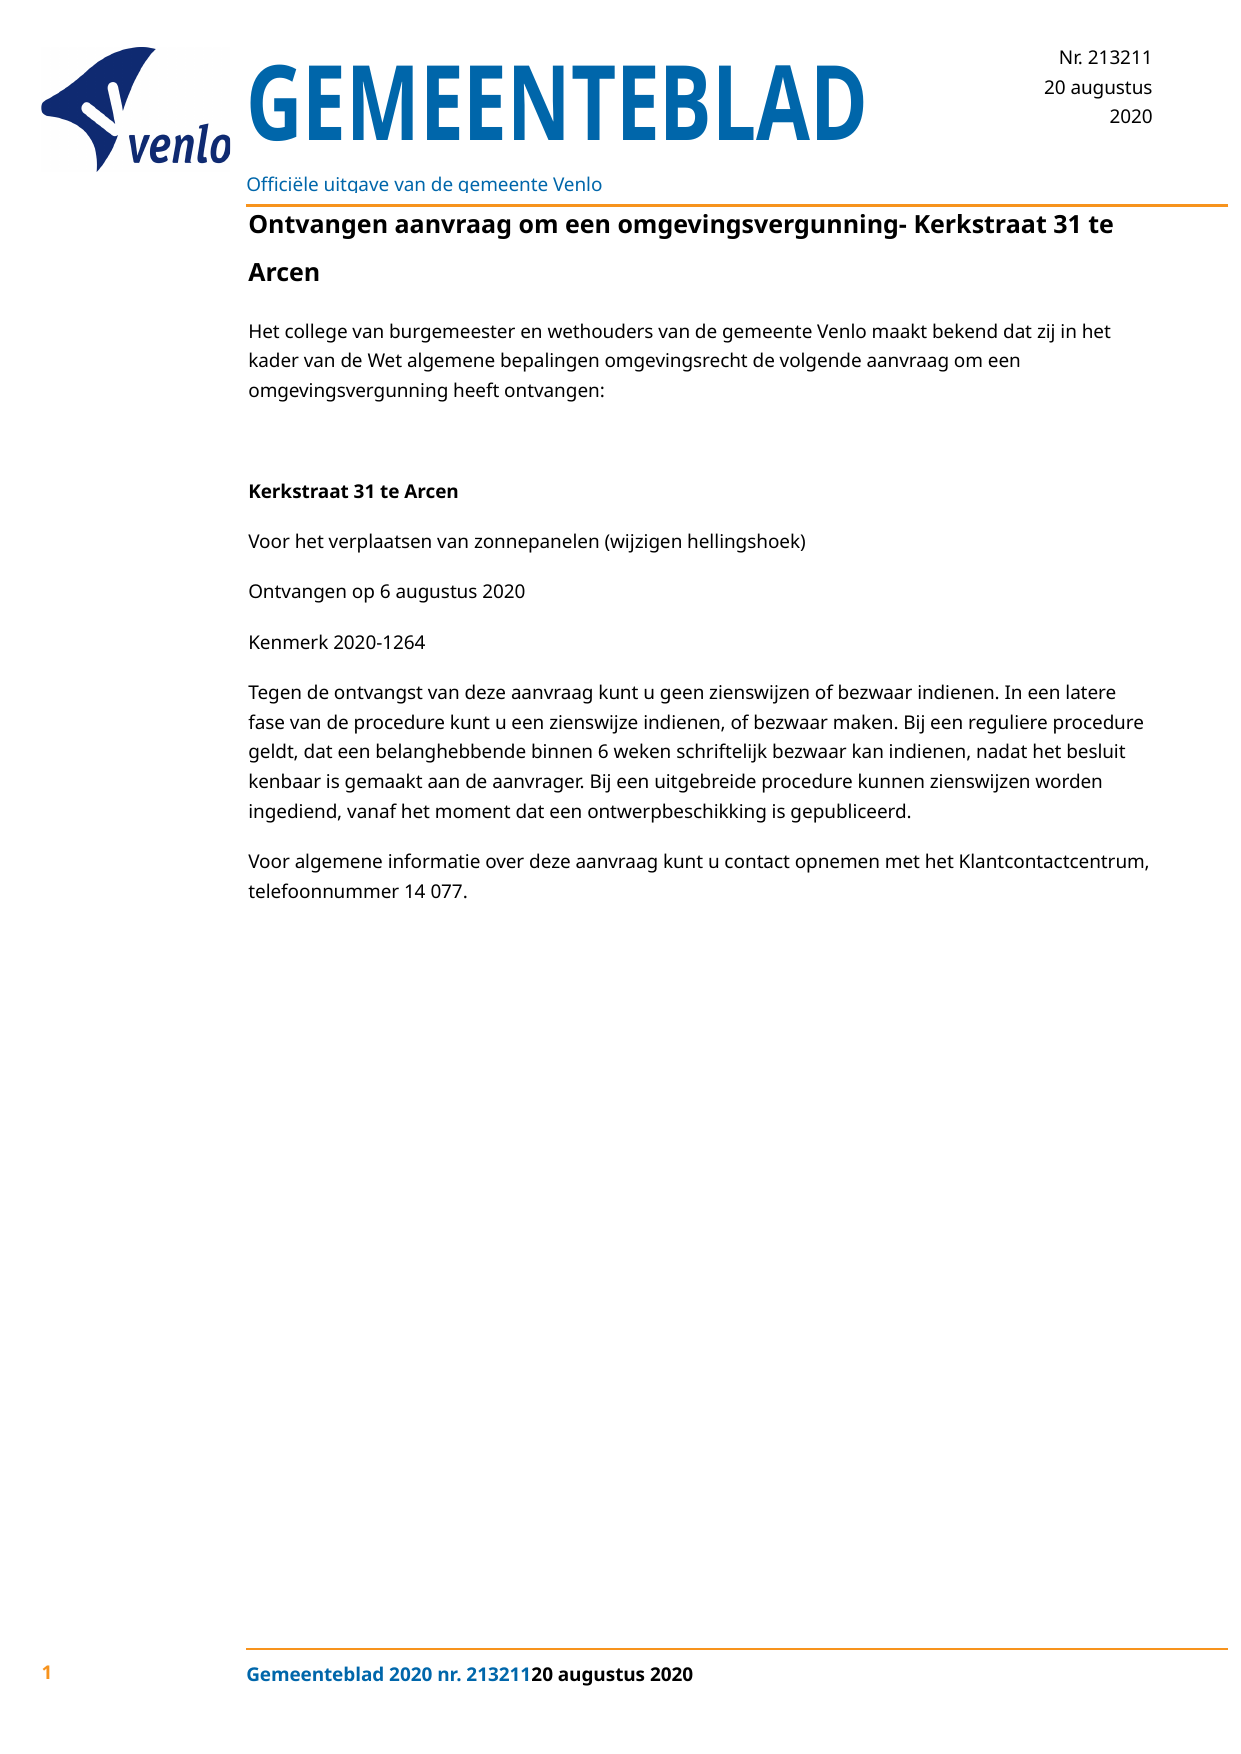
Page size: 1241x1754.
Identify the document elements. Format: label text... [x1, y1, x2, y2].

text Ontvangen op 6 augustus 2020 [248, 579, 1152, 604]
text Kerkstraat 31 te Arcen [248, 478, 1152, 504]
text Het college van burgemeester en wethouders van de gemeente Venlo maakt bekend dat zij in het kader van de Wet algemene bepalingen omgevingsrecht de volgende aanvraag om een omgevingsvergunning heeft ontvangen: [248, 318, 1152, 403]
text Ontvangen aanvraag om een omgevingsvergunning- Kerkstraat 31 te Arcen [248, 207, 1152, 288]
text Voor algemene informatie over deze aanvraag kunt u contact opnemen met het Klantcontactcentrum, telefoonnummer 14 077. [248, 848, 1152, 904]
text Kenmerk 2020-1264 [248, 629, 1152, 655]
picture [41, 47, 231, 172]
text Tegen de ontvangst van deze aanvraag kunt u geen zienswijzen of bezwaar indienen. In een latere fase van de procedure kunt u een zienswijze indienen, of bezwaar maken. Bij een reguliere procedure geldt, dat een belanghebbende binnen 6 weken schriftelijk bezwaar kan indienen, nadat het besluit kenbaar is gemaakt aan de aanvrager. Bij een uitgebreide procedure kunnen zienswijzen worden ingediend, vanaf het moment dat een ontwerpbeschikking is gepubliceerd. [248, 679, 1152, 824]
text Voor het verplaatsen van zonnepanelen (wijzigen hellingshoek) [248, 528, 1152, 554]
